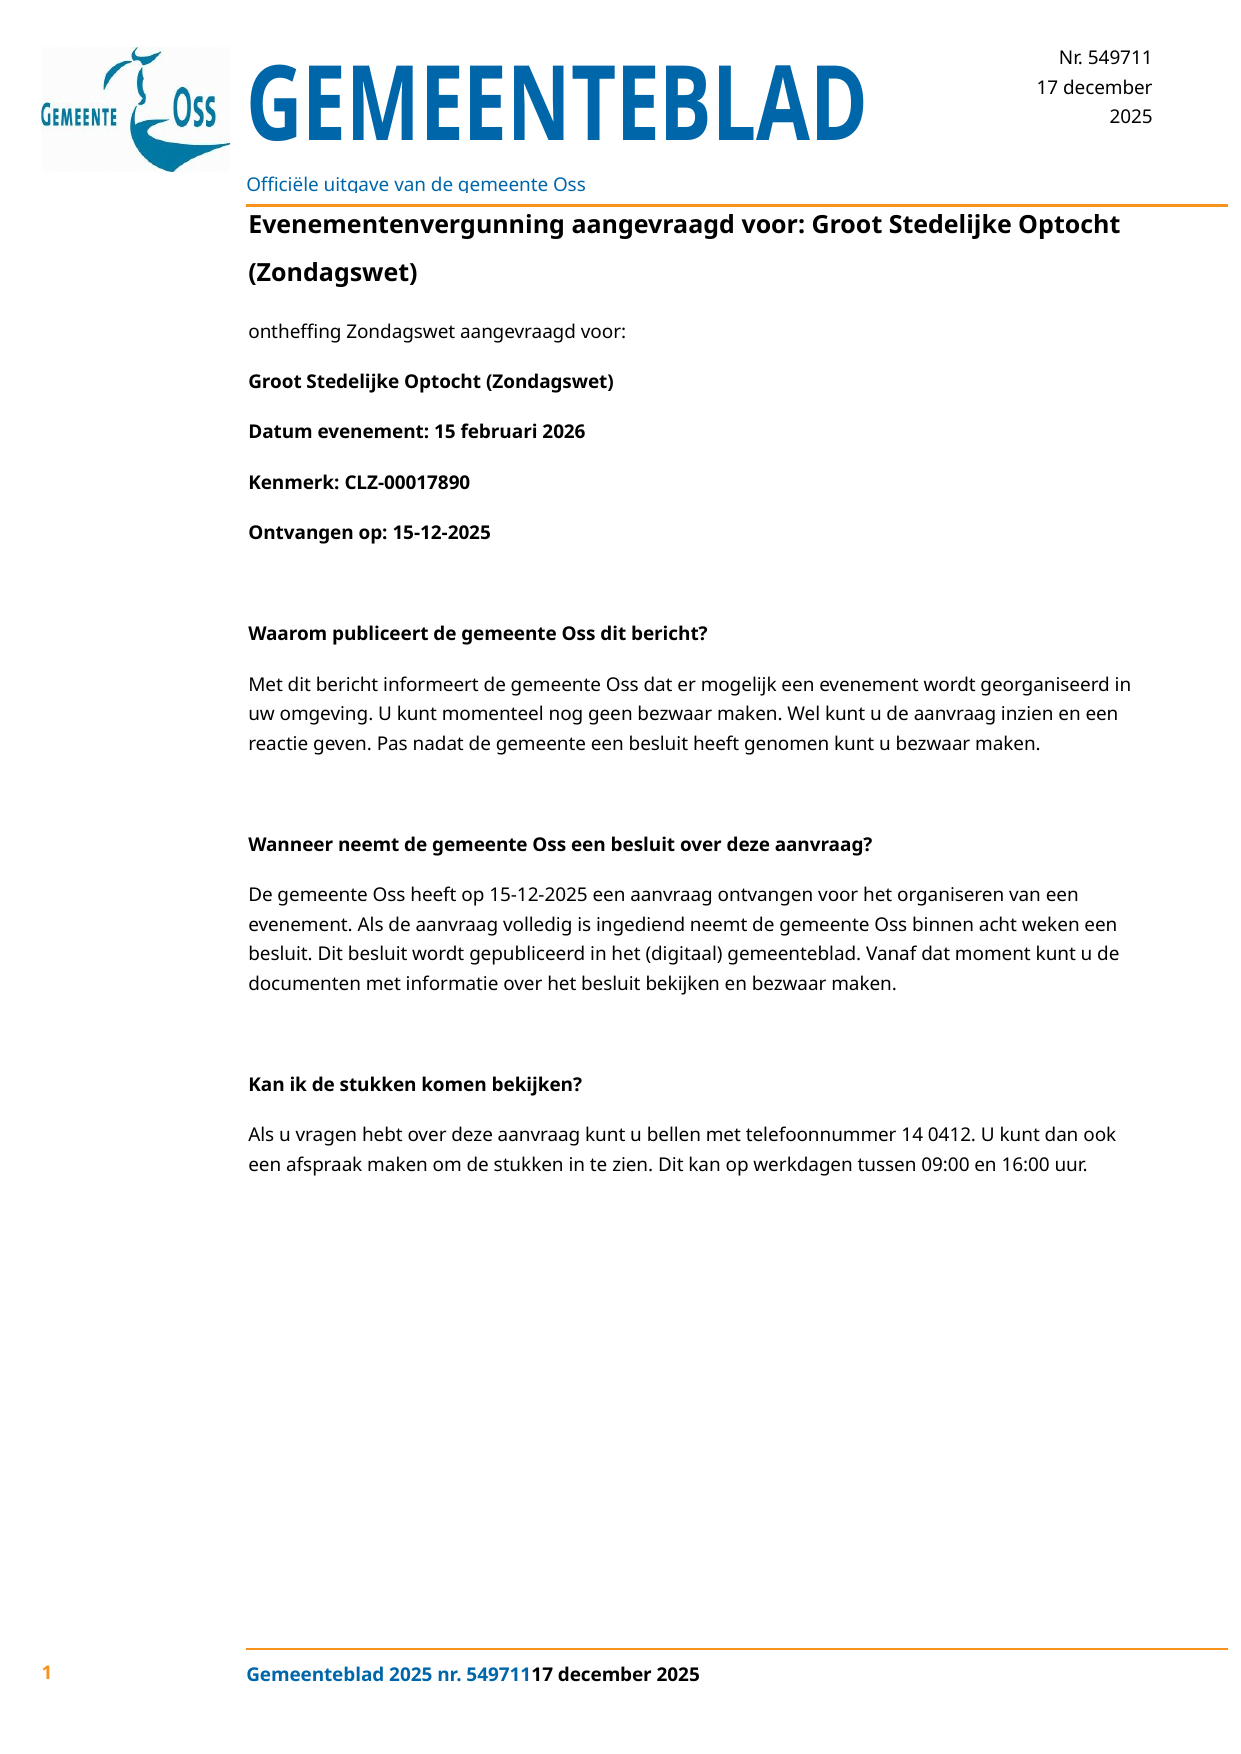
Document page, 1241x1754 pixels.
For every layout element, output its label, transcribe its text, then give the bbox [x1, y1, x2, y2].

text Wanneer neemt de gemeente Oss een besluit over deze aanvraag? [248, 831, 1152, 857]
text ontheffing Zondagswet aangevraagd voor: [248, 318, 1152, 344]
text Kenmerk: CLZ-00017890 [248, 469, 1152, 495]
text Datum evenement: 15 februari 2026 [248, 419, 1152, 444]
text De gemeente Oss heeft op 15-12-2025 een aanvraag ontvangen voor het organiseren van een evenement. Als de aanvraag volledig is ingediend neemt de gemeente Oss binnen acht weken een besluit. Dit besluit wordt gepubliceerd in het (digitaal) gemeenteblad. Vanaf dat moment kunt u de documenten met informatie over het besluit bekijken en bezwaar maken. [248, 881, 1152, 996]
text Groot Stedelijke Optocht (Zondagswet) [248, 368, 1152, 394]
text Ontvangen op: 15-12-2025 [248, 519, 1152, 545]
text Als u vragen hebt over deze aanvraag kunt u bellen met telefoonnummer 14 0412. U kunt dan ook een afspraak maken om de stukken in te zien. Dit kan op werkdagen tussen 09:00 en 16:00 uur. [248, 1121, 1152, 1177]
text Kan ik de stukken komen bekijken? [248, 1071, 1152, 1097]
picture [41, 47, 231, 172]
text Evenementenvergunning aangevraagd voor: Groot Stedelijke Optocht (Zondagswet) [248, 207, 1152, 288]
text Waarom publiceert de gemeente Oss dit bericht? [248, 620, 1152, 646]
text Met dit bericht informeert de gemeente Oss dat er mogelijk een evenement wordt georganiseerd in uw omgeving. U kunt momenteel nog geen bezwaar maken. Wel kunt u de aanvraag inzien en een reactie geven. Pas nadat de gemeente een besluit heeft genomen kunt u bezwaar maken. [248, 671, 1152, 756]
